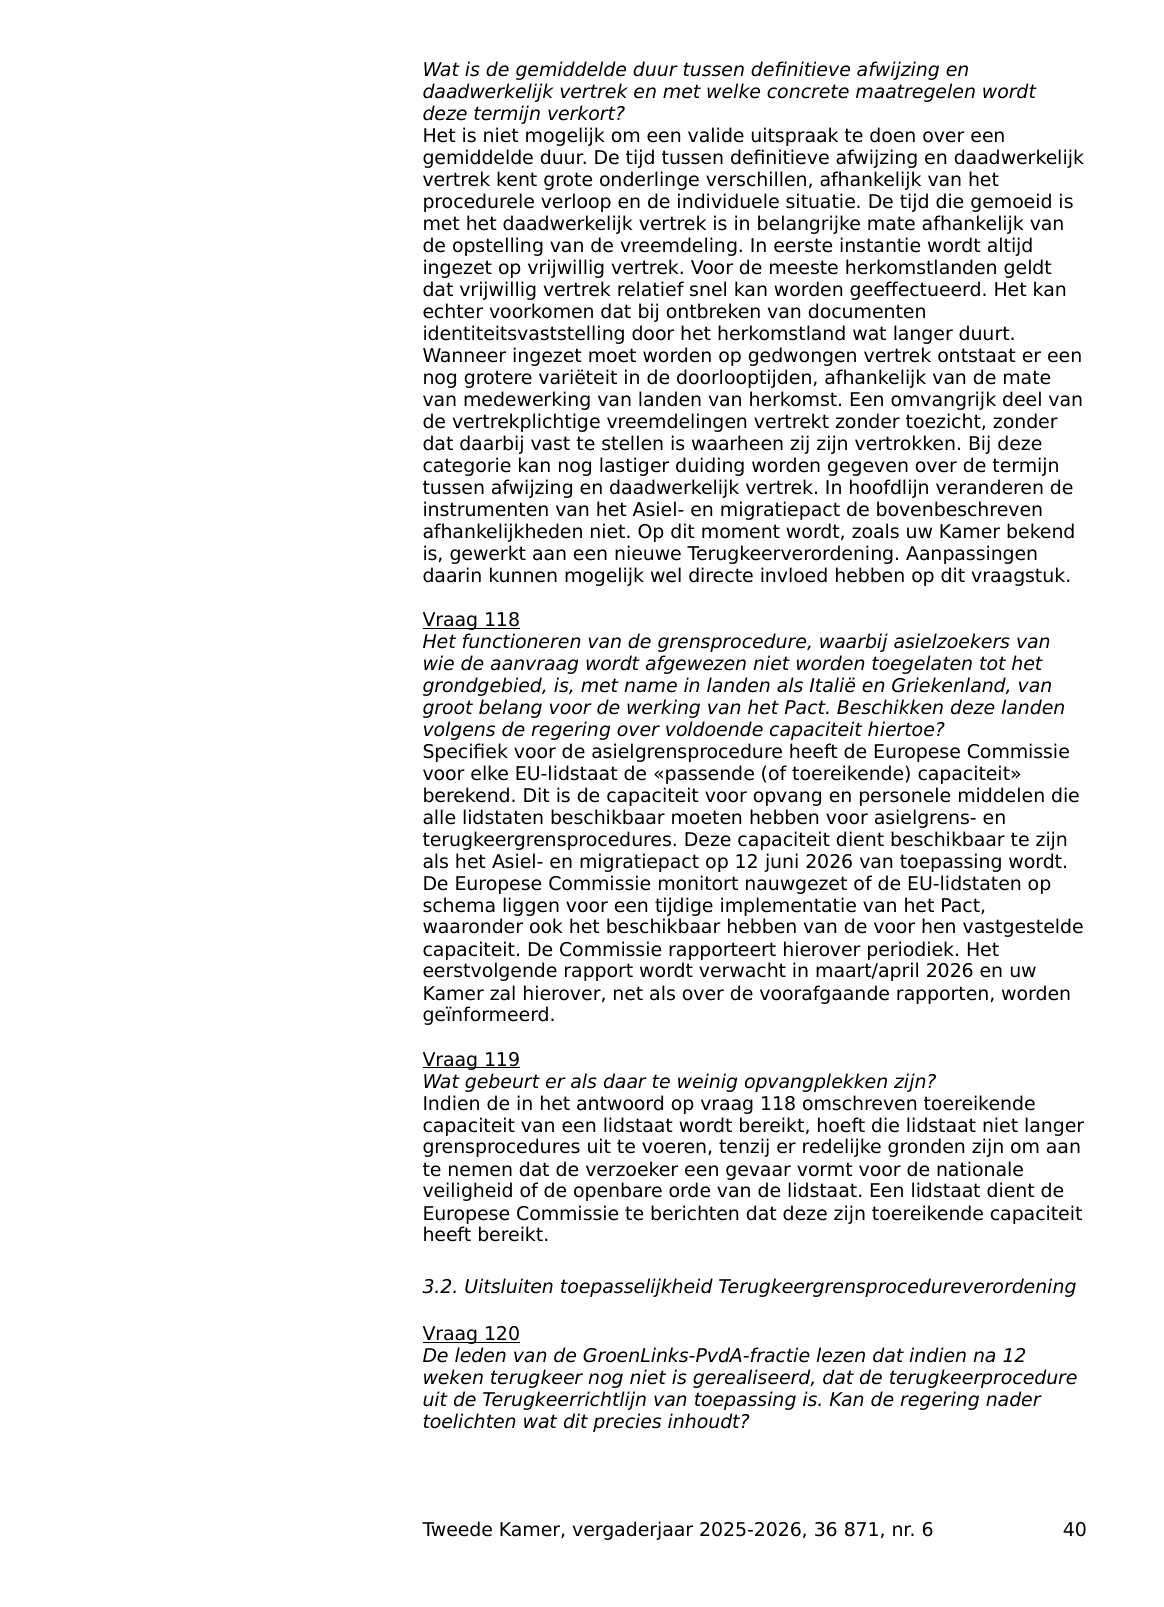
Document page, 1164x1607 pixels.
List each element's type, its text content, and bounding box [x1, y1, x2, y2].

text Vraag 119 [422, 1048, 1087, 1071]
text Wat gebeurt er als daar te weinig opvangplekken zijn? [422, 1071, 1087, 1092]
text De leden van de GroenLinks-PvdA-fractie lezen dat indien na 12 weken terugkeer nog niet is gerealiseerd, dat de terugkeerprocedure uit de Terugkeerrichtlijn van toepassing is. Kan de regering nader toelichten wat dit precies inhoudt? [422, 1345, 1087, 1433]
text Vraag 118 [422, 609, 1087, 631]
text Indien de in het antwoord op vraag 118 omschreven toereikende capaciteit van een lidstaat wordt bereikt, hoeft die lidstaat niet langer grensprocedures uit te voeren, tenzij er redelijke gronden zijn om aan te nemen dat de verzoeker een gevaar vormt voor de nationale veiligheid of de openbare orde van de lidstaat. Een lidstaat dient de Europese Commissie te berichten dat deze zijn toereikende capaciteit heeft bereikt. [422, 1092, 1087, 1246]
text Vraag 120 [422, 1323, 1087, 1345]
text Specifiek voor de asielgrensprocedure heeft de Europese Commissie voor elke EU-lidstaat de «passende (of toereikende) capaciteit» berekend. Dit is de capaciteit voor opvang en personele middelen die alle lidstaten beschikbaar moeten hebben voor asielgrens- en terugkeergrensprocedures. Deze capaciteit dient beschikbaar te zijn als het Asiel- en migratiepact op 12 juni 2026 van toepassing wordt. De Europese Commissie monitort nauwgezet of de EU-lidstaten op schema liggen voor een tijdige implementatie van het Pact, waaronder ook het beschikbaar hebben van de voor hen vastgestelde capaciteit. De Commissie rapporteert hierover periodiek. Het eerstvolgende rapport wordt verwacht in maart/april 2026 en uw Kamer zal hierover, net als over de voorafgaande rapporten, worden geïnformeerd. [422, 741, 1087, 1026]
text Wat is de gemiddelde duur tussen definitieve afwijzing en daadwerkelijk vertrek en met welke concrete maatregelen wordt deze termijn verkort? [422, 59, 1087, 125]
text Het is niet mogelijk om een valide uitspraak te doen over een gemiddelde duur. De tijd tussen definitieve afwijzing en daadwerkelijk vertrek kent grote onderlinge verschillen, afhankelijk van het procedurele verloop en de individuele situatie. De tijd die gemoeid is met het daadwerkelijk vertrek is in belangrijke mate afhankelijk van de opstelling van de vreemdeling. In eerste instantie wordt altijd ingezet op vrijwillig vertrek. Voor de meeste herkomstlanden geldt dat vrijwillig vertrek relatief snel kan worden geeffectueerd. Het kan echter voorkomen dat bij ontbreken van documenten identiteitsvaststelling door het herkomstland wat langer duurt. Wanneer ingezet moet worden op gedwongen vertrek ontstaat er een nog grotere variëteit in de doorlooptijden, afhankelijk van de mate van medewerking van landen van herkomst. Een omvangrijk deel van de vertrekplichtige vreemdelingen vertrekt zonder toezicht, zonder dat daarbij vast te stellen is waarheen zij zijn vertrokken. Bij deze categorie kan nog lastiger duiding worden gegeven over de termijn tussen afwijzing en daadwerkelijk vertrek. In hoofdlijn veranderen de instrumenten van het Asiel- en migratiepact de bovenbeschreven afhankelijkheden niet. Op dit moment wordt, zoals uw Kamer bekend is, gewerkt aan een nieuwe Terugkeerverordening. Aanpassingen daarin kunnen mogelijk wel directe invloed hebben op dit vraagstuk. [422, 125, 1087, 587]
text Het functioneren van de grensprocedure, waarbij asielzoekers van wie de aanvraag wordt afgewezen niet worden toegelaten tot het grondgebied, is, met name in landen als Italië en Griekenland, van groot belang voor de werking van het Pact. Beschikken deze landen volgens de regering over voldoende capaciteit hiertoe? [422, 631, 1087, 741]
subtitle 3.2. Uitsluiten toepasselijkheid Terugkeergrensprocedureverordening [422, 1276, 1087, 1298]
